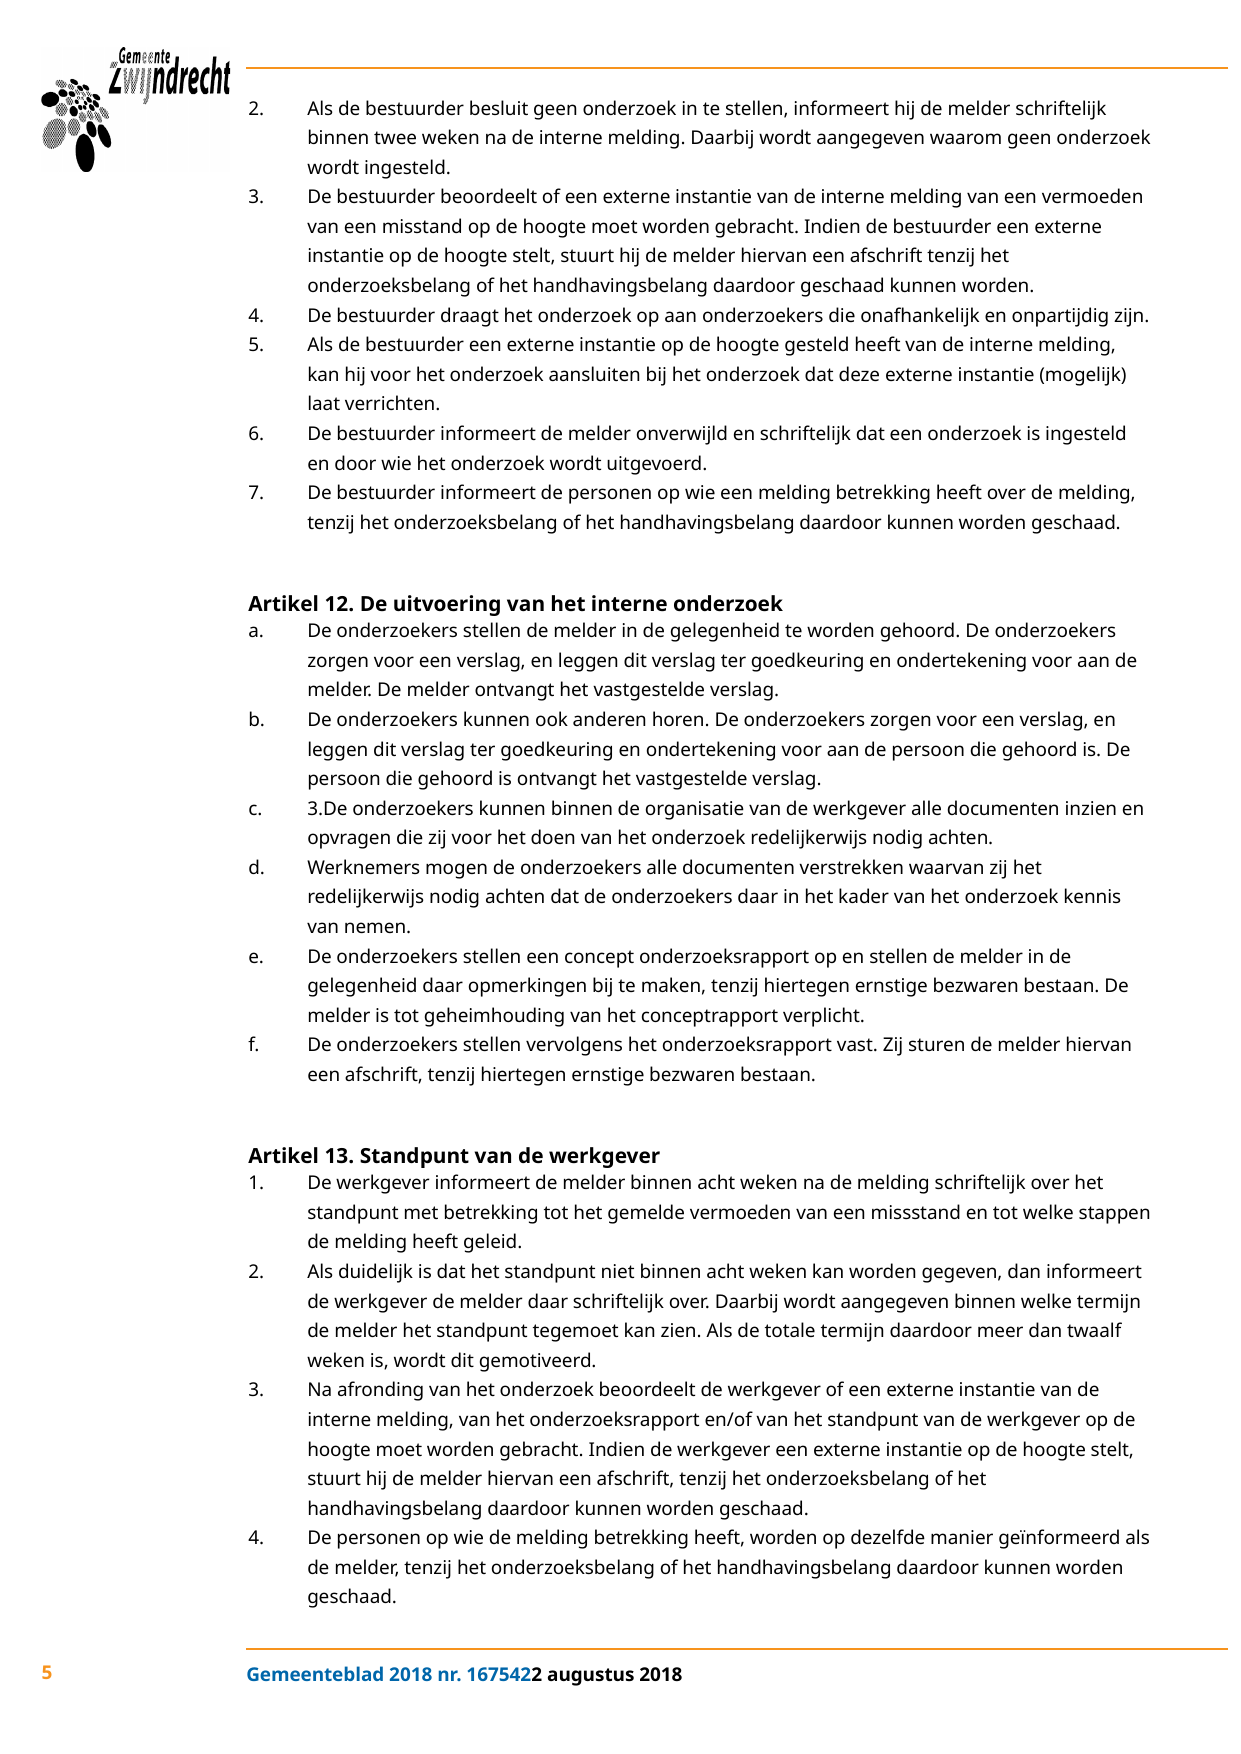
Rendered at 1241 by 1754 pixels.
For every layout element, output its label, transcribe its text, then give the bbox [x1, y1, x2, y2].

list De werkgever informeert de melder binnen acht weken na de melding schriftelijk over het standpunt met betrekking tot het gemelde vermoeden van een missstand en tot welke stappen de melding heeft geleid. [248, 1169, 1152, 1254]
list De onderzoekers stellen een concept onderzoeksrapport op en stellen de melder in de gelegenheid daar opmerkingen bij te maken, tenzij hiertegen ernstige bezwaren bestaan. De melder is tot geheimhouding van het conceptrapport verplicht. [248, 943, 1152, 1028]
list De personen op wie de melding betrekking heeft, worden op dezelfde manier geïnformeerd als de melder, tenzij het onderzoeksbelang of het handhavingsbelang daardoor kunnen worden geschaad. [248, 1524, 1152, 1609]
text Artikel 12. De uitvoering van het interne onderzoek [248, 589, 1152, 617]
list Werknemers mogen de onderzoekers alle documenten verstrekken waarvan zij het redelijkerwijs nodig achten dat de onderzoekers daar in het kader van het onderzoek kennis van nemen. [248, 854, 1152, 939]
list De bestuurder informeert de personen op wie een melding betrekking heeft over de melding, tenzij het onderzoeksbelang of het handhavingsbelang daardoor kunnen worden geschaad. [248, 479, 1152, 535]
picture [41, 47, 231, 172]
list De bestuurder informeert de melder onverwijld en schriftelijk dat een onderzoek is ingesteld en door wie het onderzoek wordt uitgevoerd. [248, 420, 1152, 476]
list Als de bestuurder een externe instantie op de hoogte gesteld heeft van de interne melding, kan hij voor het onderzoek aansluiten bij het onderzoek dat deze externe instantie (mogelijk) laat verrichten. [248, 331, 1152, 416]
list Als de bestuurder besluit geen onderzoek in te stellen, informeert hij de melder schriftelijk binnen twee weken na de interne melding. Daarbij wordt aangegeven waarom geen onderzoek wordt ingesteld. [248, 95, 1152, 180]
list Na afronding van het onderzoek beoordeelt de werkgever of een externe instantie van de interne melding, van het onderzoeksrapport en/of van het standpunt van de werkgever op de hoogte moet worden gebracht. Indien de werkgever een externe instantie op de hoogte stelt, stuurt hij de melder hiervan een afschrift, tenzij het onderzoeksbelang of het handhavingsbelang daardoor kunnen worden geschaad. [248, 1377, 1152, 1521]
text Artikel 13. Standpunt van de werkgever [248, 1141, 1152, 1169]
list De bestuurder beoordeelt of een externe instantie van de interne melding van een vermoeden van een misstand op de hoogte moet worden gebracht. Indien de bestuurder een externe instantie op de hoogte stelt, stuurt hij de melder hiervan een afschrift tenzij het onderzoeksbelang of het handhavingsbelang daardoor geschaad kunnen worden. [248, 183, 1152, 298]
list De onderzoekers stellen de melder in de gelegenheid te worden gehoord. De onderzoekers zorgen voor een verslag, en leggen dit verslag ter goedkeuring en ondertekening voor aan de melder. De melder ontvangt het vastgestelde verslag. [248, 617, 1152, 702]
list De onderzoekers kunnen ook anderen horen. De onderzoekers zorgen voor een verslag, en leggen dit verslag ter goedkeuring en ondertekening voor aan de persoon die gehoord is. De persoon die gehoord is ontvangt het vastgestelde verslag. [248, 706, 1152, 791]
list De onderzoekers stellen vervolgens het onderzoeksrapport vast. Zij sturen de melder hiervan een afschrift, tenzij hiertegen ernstige bezwaren bestaan. [248, 1032, 1152, 1087]
list De bestuurder draagt het onderzoek op aan onderzoekers die onafhankelijk en onpartijdig zijn. [248, 302, 1152, 328]
list 3.De onderzoekers kunnen binnen de organisatie van de werkgever alle documenten inzien en opvragen die zij voor het doen van het onderzoek redelijkerwijs nodig achten. [248, 795, 1152, 850]
list Als duidelijk is dat het standpunt niet binnen acht weken kan worden gegeven, dan informeert de werkgever de melder daar schriftelijk over. Daarbij wordt aangegeven binnen welke termijn de melder het standpunt tegemoet kan zien. Als de totale termijn daardoor meer dan twaalf weken is, wordt dit gemotiveerd. [248, 1258, 1152, 1373]
